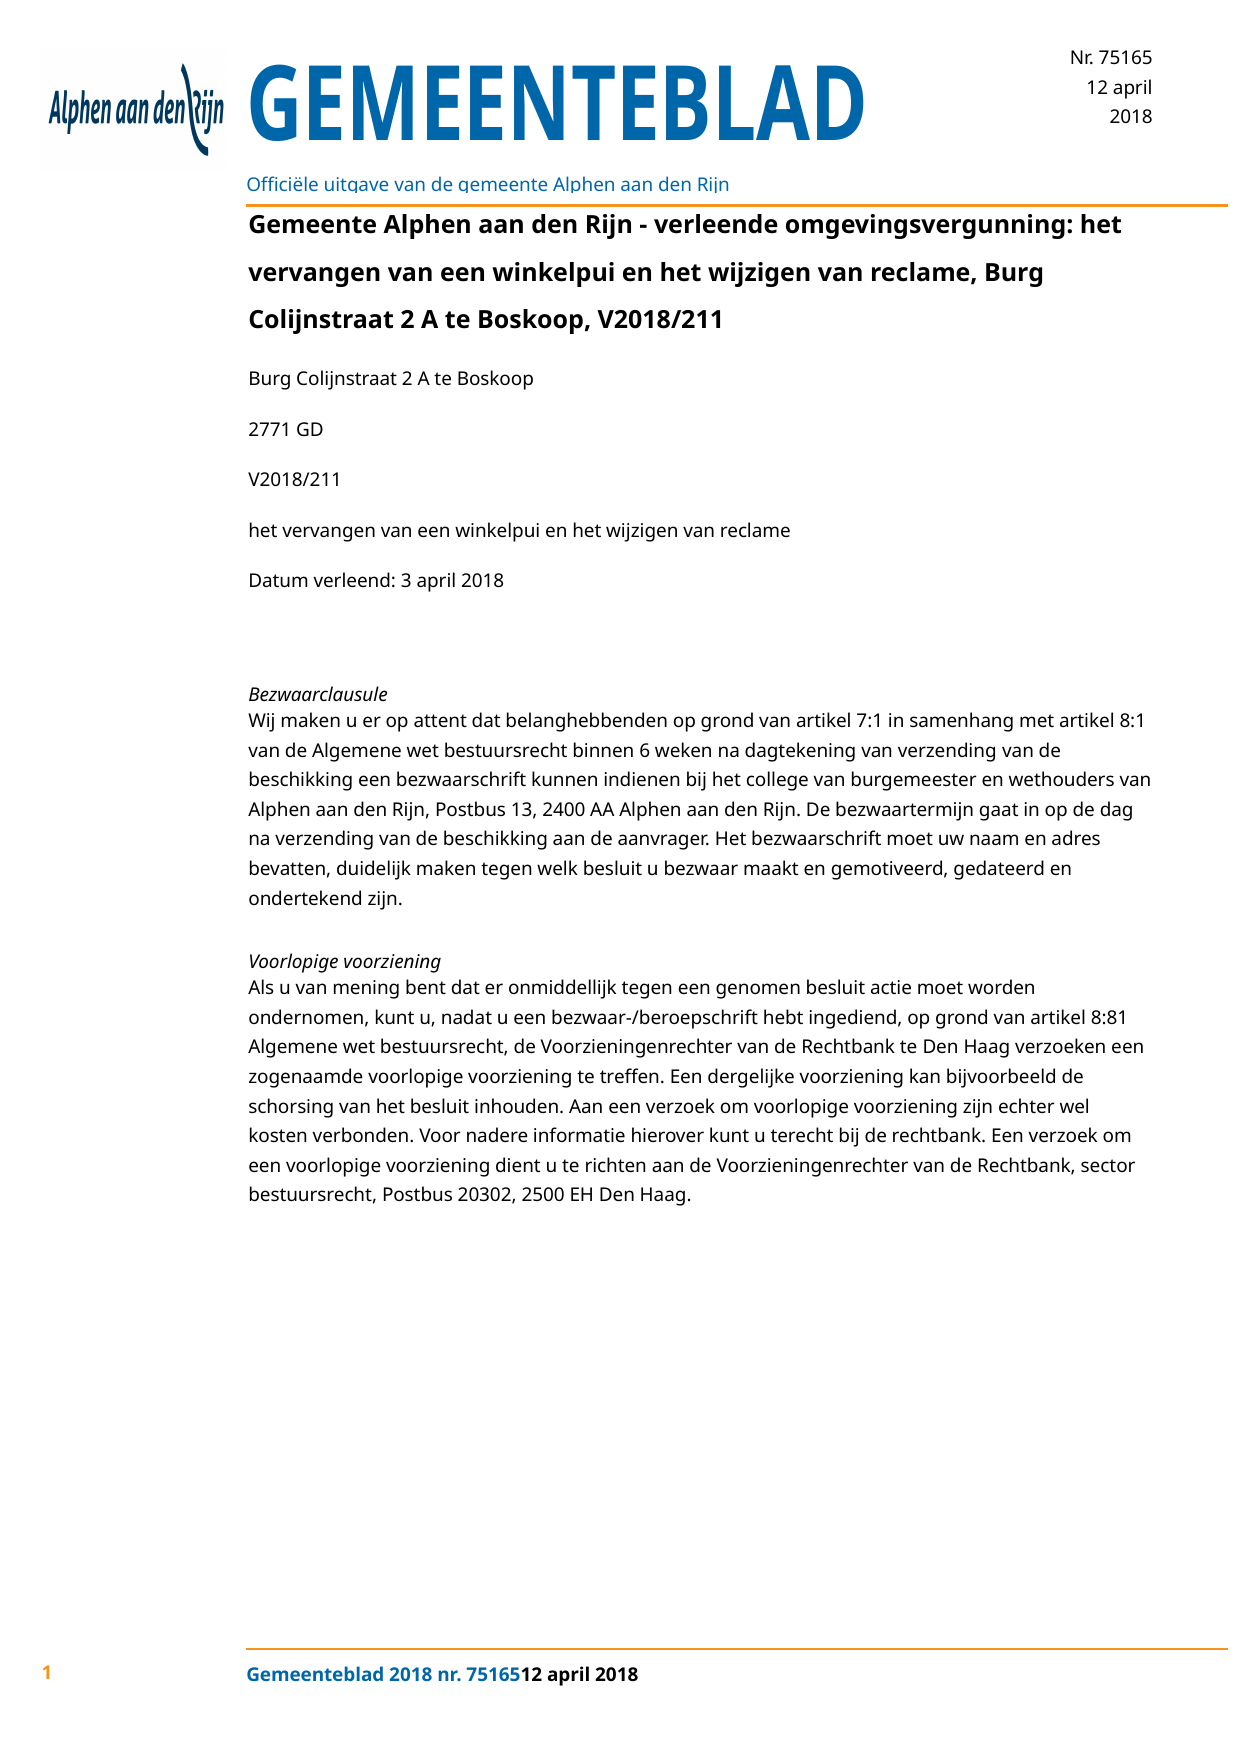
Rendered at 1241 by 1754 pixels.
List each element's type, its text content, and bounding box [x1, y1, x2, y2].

text Bezwaarclausule [248, 682, 1152, 707]
text 2771 GD [248, 416, 1152, 442]
text Burg Colijnstraat 2 A te Boskoop [248, 366, 1152, 391]
text V2018/211 [248, 466, 1152, 492]
text Wij maken u er op attent dat belanghebbenden op grond van artikel 7:1 in samenhang met artikel 8:1 van de Algemene wet bestuursrecht binnen 6 weken na dagtekening van verzending van de beschikking een bezwaarschrift kunnen indienen bij het college van burgemeester en wethouders van Alphen aan den Rijn, Postbus 13, 2400 AA Alphen aan den Rijn. De bezwaartermijn gaat in op de dag na verzending van de beschikking aan de aanvrager. Het bezwaarschrift moet uw naam en adres bevatten, duidelijk maken tegen welk besluit u bezwaar maakt en gemotiveerd, gedateerd en ondertekend zijn. [248, 707, 1152, 911]
text Gemeente Alphen aan den Rijn - verleende omgevingsvergunning: het vervangen van een winkelpui en het wijzigen van reclame, Burg Colijnstraat 2 A te Boskoop, V2018/211 [248, 207, 1152, 336]
text Als u van mening bent dat er onmiddellijk tegen een genomen besluit actie moet worden ondernomen, kunt u, nadat u een bezwaar-/beroepschrift hebt ingediend, op grond van artikel 8:81 Algemene wet bestuursrecht, de Voorzieningenrechter van de Rechtbank te Den Haag verzoeken een zogenaamde voorlopige voorziening te treffen. Een dergelijke voorziening kan bijvoorbeeld de schorsing van het besluit inhouden. Aan een verzoek om voorlopige voorziening zijn echter wel kosten verbonden. Voor nadere informatie hierover kunt u terecht bij de rechtbank. Een verzoek om een voorlopige voorziening dient u te richten aan de Voorzieningenrechter van de Rechtbank, sector bestuursrecht, Postbus 20302, 2500 EH Den Haag. [248, 974, 1152, 1207]
text Datum verleend: 3 april 2018 [248, 567, 1152, 593]
text Voorlopige voorziening [248, 949, 1152, 974]
text het vervangen van een winkelpui en het wijzigen van reclame [248, 517, 1152, 542]
picture [41, 47, 231, 172]
